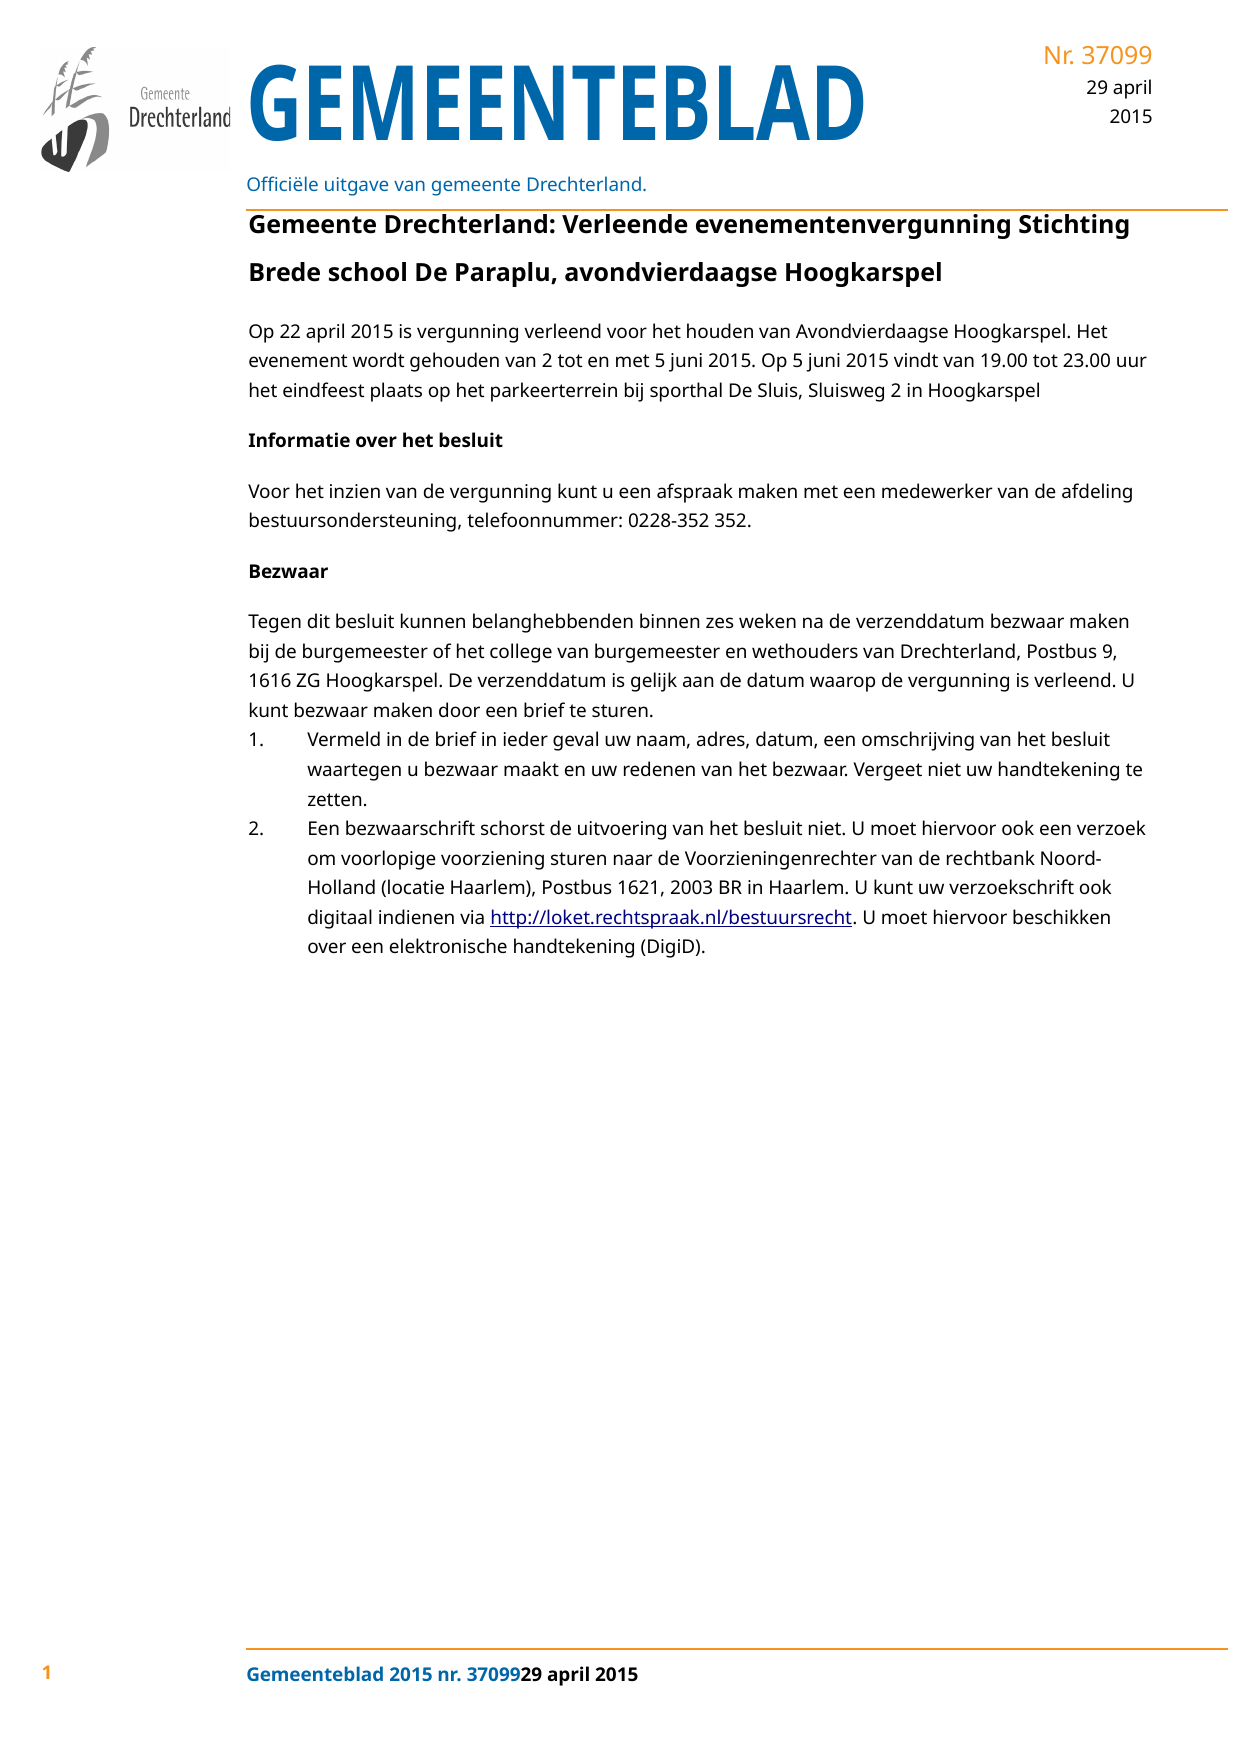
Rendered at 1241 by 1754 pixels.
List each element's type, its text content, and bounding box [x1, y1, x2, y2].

text Gemeente Drechterland: Verleende evenementenvergunning Stichting Brede school De Paraplu, avondvierdaagse Hoogkarspel [248, 211, 1152, 288]
picture [41, 47, 231, 172]
text Bezwaar [248, 558, 1152, 584]
list Een bezwaarschrift schorst de uitvoering van het besluit niet. U moet hiervoor ook een verzoek om voorlopige voorziening sturen naar de Voorzieningenrechter van de rechtbank Noord-Holland (locatie Haarlem), Postbus 1621, 2003 BR in Haarlem. U kunt uw verzoekschrift ook digitaal indienen via http://loket.rechtspraak.nl/bestuursrecht. U moet hiervoor beschikken over een elektronische handtekening (DigiD). [248, 815, 1152, 959]
text Op 22 april 2015 is vergunning verleend voor het houden van Avondvierdaagse Hoogkarspel. Het evenement wordt gehouden van 2 tot en met 5 juni 2015. Op 5 juni 2015 vindt van 19.00 tot 23.00 uur het eindfeest plaats op het parkeerterrein bij sporthal De Sluis, Sluisweg 2 in Hoogkarspel [248, 318, 1152, 403]
text Voor het inzien van de vergunning kunt u een afspraak maken met een medewerker van de afdeling bestuursondersteuning, telefoonnummer: 0228-352 352. [248, 478, 1152, 533]
text Informatie over het besluit [248, 427, 1152, 453]
text Tegen dit besluit kunnen belanghebbenden binnen zes weken na de verzenddatum bezwaar maken bij de burgemeester of het college van burgemeester en wethouders van Drechterland, Postbus 9, 1616 ZG Hoogkarspel. De verzenddatum is gelijk aan de datum waarop de vergunning is verleend. U kunt bezwaar maken door een brief te sturen. [248, 608, 1152, 723]
list Vermeld in de brief in ieder geval uw naam, adres, datum, een omschrijving van het besluit waartegen u bezwaar maakt en uw redenen van het bezwaar. Vergeet niet uw handtekening te zetten. [248, 727, 1152, 812]
